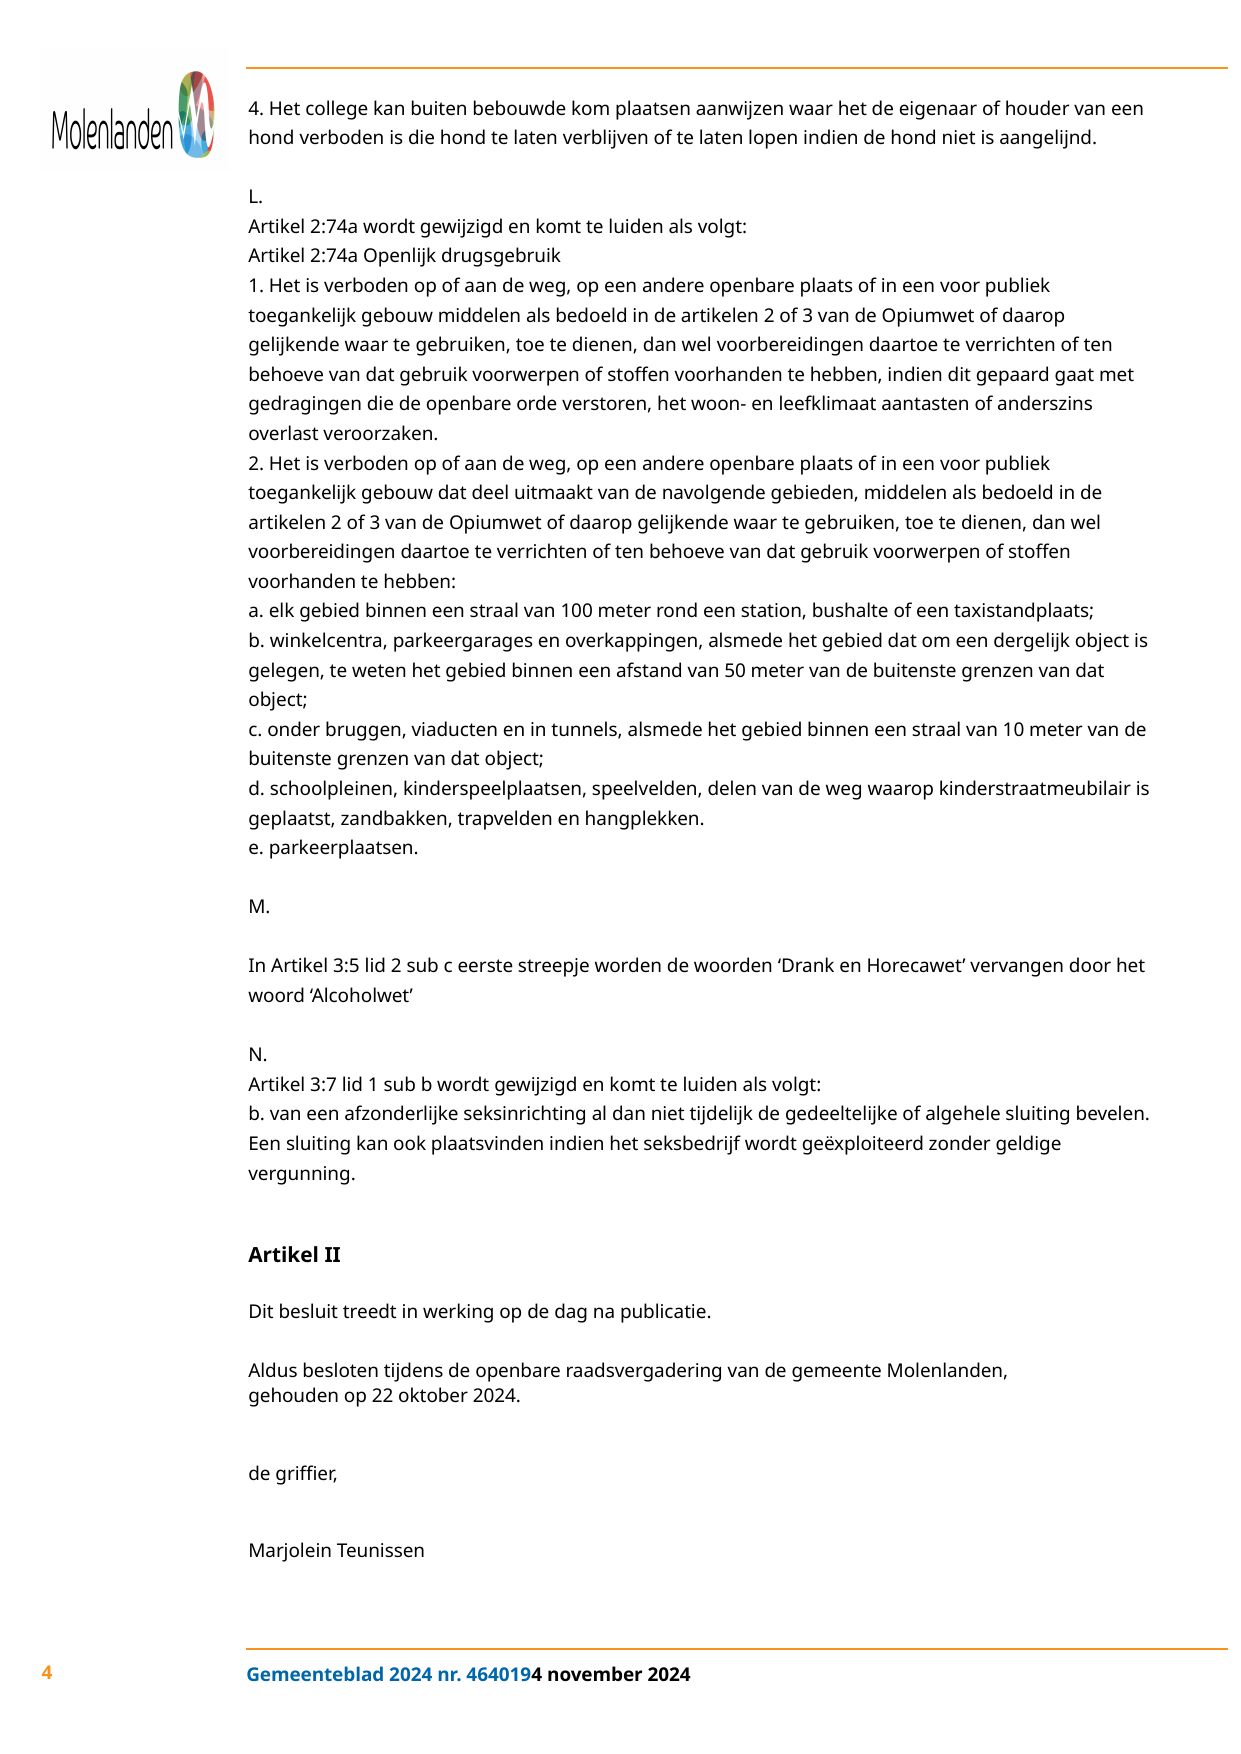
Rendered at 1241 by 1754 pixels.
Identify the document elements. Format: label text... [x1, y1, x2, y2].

text Aldus besloten tijdens de openbare raadsvergadering van de gemeente Molenlanden, [248, 1357, 1152, 1383]
text Artikel 3:7 lid 1 sub b wordt gewijzigd en komt te luiden als volgt: [248, 1071, 1152, 1097]
text gehouden op 22 oktober 2024. [248, 1383, 1152, 1408]
text Dit besluit treedt in werking op de dag na publicatie. [248, 1298, 1152, 1323]
text Marjolein Teunissen [248, 1537, 1152, 1563]
text d. schoolpleinen, kinderspeelplaatsen, speelvelden, delen van de weg waarop kinderstraatmeubilair is geplaatst, zandbakken, trapvelden en hangplekken. [248, 775, 1152, 831]
text b. van een afzonderlijke seksinrichting al dan niet tijdelijk de gedeeltelijke of algehele sluiting bevelen. Een sluiting kan ook plaatsvinden indien het seksbedrijf wordt geëxploiteerd zonder geldige vergunning. [248, 1101, 1152, 1186]
text M. [248, 893, 1152, 919]
text de griffier, [248, 1460, 1152, 1486]
text b. winkelcentra, parkeergarages en overkappingen, alsmede het gebied dat om een dergelijk object is gelegen, te weten het gebied binnen een afstand van 50 meter van de buitenste grenzen van dat object; [248, 627, 1152, 712]
text a. elk gebied binnen een straal van 100 meter rond een station, bushalte of een taxistandplaats; [248, 598, 1152, 623]
text 4. Het college kan buiten bebouwde kom plaatsen aanwijzen waar het de eigenaar of houder van een hond verboden is die hond te laten verblijven of te laten lopen indien de hond niet is aangelijnd. [248, 95, 1152, 150]
text Artikel 2:74a Openlijk drugsgebruik [248, 243, 1152, 268]
text 2. Het is verboden op of aan de weg, op een andere openbare plaats of in een voor publiek toegankelijk gebouw dat deel uitmaakt van de navolgende gebieden, middelen als bedoeld in de artikelen 2 of 3 van de Opiumwet of daarop gelijkende waar te gebruiken, toe te dienen, dan wel voorbereidingen daartoe te verrichten of ten behoeve van dat gebruik voorwerpen of stoffen voorhanden te hebben: [248, 450, 1152, 594]
text L. [248, 183, 1152, 209]
text 1. Het is verboden op of aan de weg, op een andere openbare plaats of in een voor publiek toegankelijk gebouw middelen als bedoeld in de artikelen 2 of 3 van de Opiumwet of daarop gelijkende waar te gebruiken, toe te dienen, dan wel voorbereidingen daartoe te verrichten of ten behoeve van dat gebruik voorwerpen of stoffen voorhanden te hebben, indien dit gepaard gaat met gedragingen die de openbare orde verstoren, het woon- en leefklimaat aantasten of anderszins overlast veroorzaken. [248, 272, 1152, 446]
text N. [248, 1041, 1152, 1067]
picture [41, 47, 231, 172]
text e. parkeerplaatsen. [248, 834, 1152, 860]
text In Artikel 3:5 lid 2 sub c eerste streepje worden de woorden ‘Drank en Horecawet’ vervangen door het woord ‘Alcoholwet’ [248, 953, 1152, 1008]
text c. onder bruggen, viaducten en in tunnels, alsmede het gebied binnen een straal van 10 meter van de buitenste grenzen van dat object; [248, 716, 1152, 771]
text Artikel 2:74a wordt gewijzigd en komt te luiden als volgt: [248, 213, 1152, 239]
text Artikel II [248, 1240, 1152, 1268]
